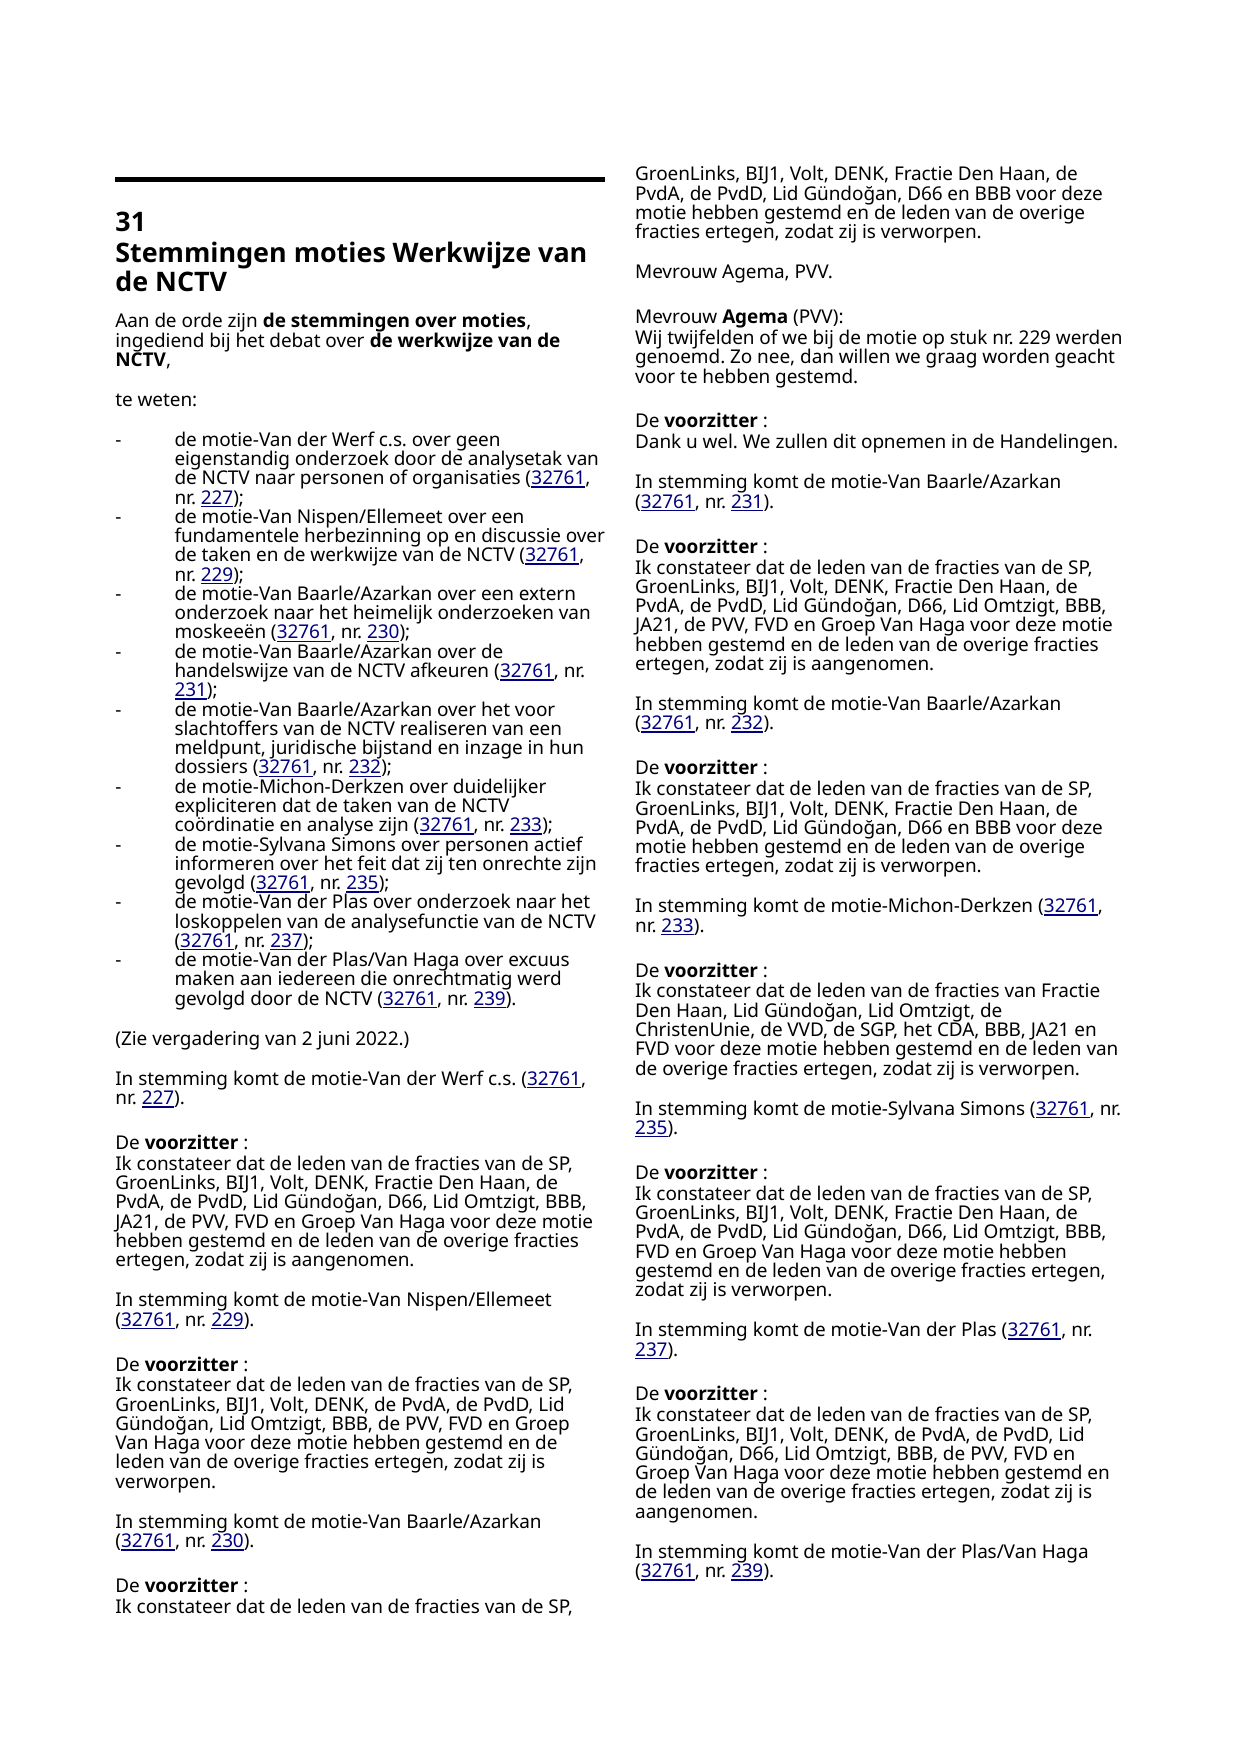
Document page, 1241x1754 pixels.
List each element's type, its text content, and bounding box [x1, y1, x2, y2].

text In stemming komt de motie-Sylvana Simons (32761, nr. 235). [635, 1100, 1125, 1138]
text In stemming komt de motie-Van der Werf c.s. (32761, nr. 227). [115, 1070, 605, 1108]
text In stemming komt de motie-Van der Plas/Van Haga (32761, nr. 239). [635, 1543, 1125, 1581]
text Ik constateer dat de leden van de fracties van Fractie Den Haan, Lid Gündoğan, Lid Omtzigt, de ChristenUnie, de VVD, de SGP, het CDA, BBB, JA21 en FVD voor deze motie hebben gestemd en de leden van de overige fracties ertegen, zodat zij is verworpen. [635, 982, 1125, 1079]
text De voorzitter : [635, 1159, 1125, 1185]
text Wij twijfelden of we bij de motie op stuk nr. 229 werden genoemd. Zo nee, dan willen we graag worden geacht voor te hebben gestemd. [635, 329, 1125, 387]
list de motie-Van Nispen/Ellemeet over een fundamentele herbezinning op en discussie over de taken en de werkwijze van de NCTV (32761, nr. 229); [115, 508, 605, 585]
text Mevrouw Agema, PVV. [635, 263, 1125, 282]
text Stemmingen moties Werkwijze van de NCTV [115, 239, 605, 312]
text De voorzitter : [635, 957, 1125, 982]
text Mevrouw Agema (PVV): [635, 303, 1125, 329]
text De voorzitter : [635, 408, 1125, 433]
list de motie-Van der Plas/Van Haga over excuus maken aan iedereen die onrechtmatig werd gevolgd door de NCTV (32761, nr. 239). [115, 951, 605, 1009]
list de motie-Van Baarle/Azarkan over het voor slachtoffers van de NCTV realiseren van een meldpunt, juridische bijstand en inzage in hun dossiers (32761, nr. 232); [115, 701, 605, 778]
text In stemming komt de motie-Van Nispen/Ellemeet (32761, nr. 229). [115, 1291, 605, 1330]
list de motie-Van Baarle/Azarkan over een extern onderzoek naar het heimelijk onderzoeken van moskeeën (32761, nr. 230); [115, 585, 605, 643]
text De voorzitter : [115, 1572, 605, 1598]
text (Zie vergadering van 2 juni 2022.) [115, 1030, 605, 1049]
list de motie-Van der Werf c.s. over geen eigenstandig onderzoek door de analysetak van de NCTV naar personen of organisaties (32761, nr. 227); [115, 431, 605, 508]
text Ik constateer dat de leden van de fracties van de SP, GroenLinks, BIJ1, Volt, DENK, Fractie Den Haan, de PvdA, de PvdD, Lid Gündoğan, D66, Lid Omtzigt, BBB, JA21, de PVV, FVD en Groep Van Haga voor deze motie hebben gestemd en de leden van de overige fracties ertegen, zodat zij is aangenomen. [115, 1155, 605, 1271]
list de motie-Van Baarle/Azarkan over de handelswijze van de NCTV afkeuren (32761, nr. 231); [115, 643, 605, 701]
text Ik constateer dat de leden van de fracties van de SP, [115, 1598, 605, 1617]
text De voorzitter : [635, 754, 1125, 780]
text Ik constateer dat de leden van de fracties van de SP, GroenLinks, BIJ1, Volt, DENK, Fractie Den Haan, de PvdA, de PvdD, Lid Gündoğan, D66, Lid Omtzigt, BBB, JA21, de PVV, FVD en Groep Van Haga voor deze motie hebben gestemd en de leden van de overige fracties ertegen, zodat zij is aangenomen. [635, 559, 1125, 674]
text In stemming komt de motie-Van Baarle/Azarkan (32761, nr. 232). [635, 695, 1125, 734]
text 31 [115, 203, 605, 239]
text De voorzitter : [115, 1351, 605, 1376]
text De voorzitter : [115, 1129, 605, 1155]
text De voorzitter : [635, 533, 1125, 559]
list de motie-Michon-Derkzen over duidelijker expliciteren dat de taken van de NCTV coördinatie en analyse zijn (32761, nr. 233); [115, 778, 605, 836]
text In stemming komt de motie-Van Baarle/Azarkan (32761, nr. 231). [635, 473, 1125, 512]
text Aan de orde zijn de stemmingen over moties, ingediend bij het debat over de werkwijze van de NCTV, [115, 312, 605, 370]
list de motie-Van der Plas over onderzoek naar het loskoppelen van de analysefunctie van de NCTV (32761, nr. 237); [115, 893, 605, 951]
text Ik constateer dat de leden van de fracties van de SP, GroenLinks, BIJ1, Volt, DENK, de PvdA, de PvdD, Lid Gündoğan, Lid Omtzigt, BBB, de PVV, FVD en Groep Van Haga voor deze motie hebben gestemd en de leden van de overige fracties ertegen, zodat zij is verworpen. [115, 1376, 605, 1492]
text Ik constateer dat de leden van de fracties van de SP, GroenLinks, BIJ1, Volt, DENK, Fractie Den Haan, de PvdA, de PvdD, Lid Gündoğan, D66, Lid Omtzigt, BBB, FVD en Groep Van Haga voor deze motie hebben gestemd en de leden van de overige fracties ertegen, zodat zij is verworpen. [635, 1185, 1125, 1300]
text In stemming komt de motie-Van der Plas (32761, nr. 237). [635, 1321, 1125, 1360]
text GroenLinks, BIJ1, Volt, DENK, Fractie Den Haan, de PvdA, de PvdD, Lid Gündoğan, D66 en BBB voor deze motie hebben gestemd en de leden van de overige fracties ertegen, zodat zij is verworpen. [635, 165, 1125, 242]
text Dank u wel. We zullen dit opnemen in de Handelingen. [635, 433, 1125, 453]
text In stemming komt de motie-Van Baarle/Azarkan (32761, nr. 230). [115, 1513, 605, 1551]
text Ik constateer dat de leden van de fracties van de SP, GroenLinks, BIJ1, Volt, DENK, Fractie Den Haan, de PvdA, de PvdD, Lid Gündoğan, D66 en BBB voor deze motie hebben gestemd en de leden van de overige fracties ertegen, zodat zij is verworpen. [635, 780, 1125, 877]
text te weten: [115, 391, 605, 410]
list de motie-Sylvana Simons over personen actief informeren over het feit dat zij ten onrechte zijn gevolgd (32761, nr. 235); [115, 836, 605, 893]
text Ik constateer dat de leden van de fracties van de SP, GroenLinks, BIJ1, Volt, DENK, de PvdA, de PvdD, Lid Gündoğan, D66, Lid Omtzigt, BBB, de PVV, FVD en Groep Van Haga voor deze motie hebben gestemd en de leden van de overige fracties ertegen, zodat zij is aangenomen. [635, 1406, 1125, 1522]
text In stemming komt de motie-Michon-Derkzen (32761, nr. 233). [635, 897, 1125, 936]
text De voorzitter : [635, 1381, 1125, 1406]
